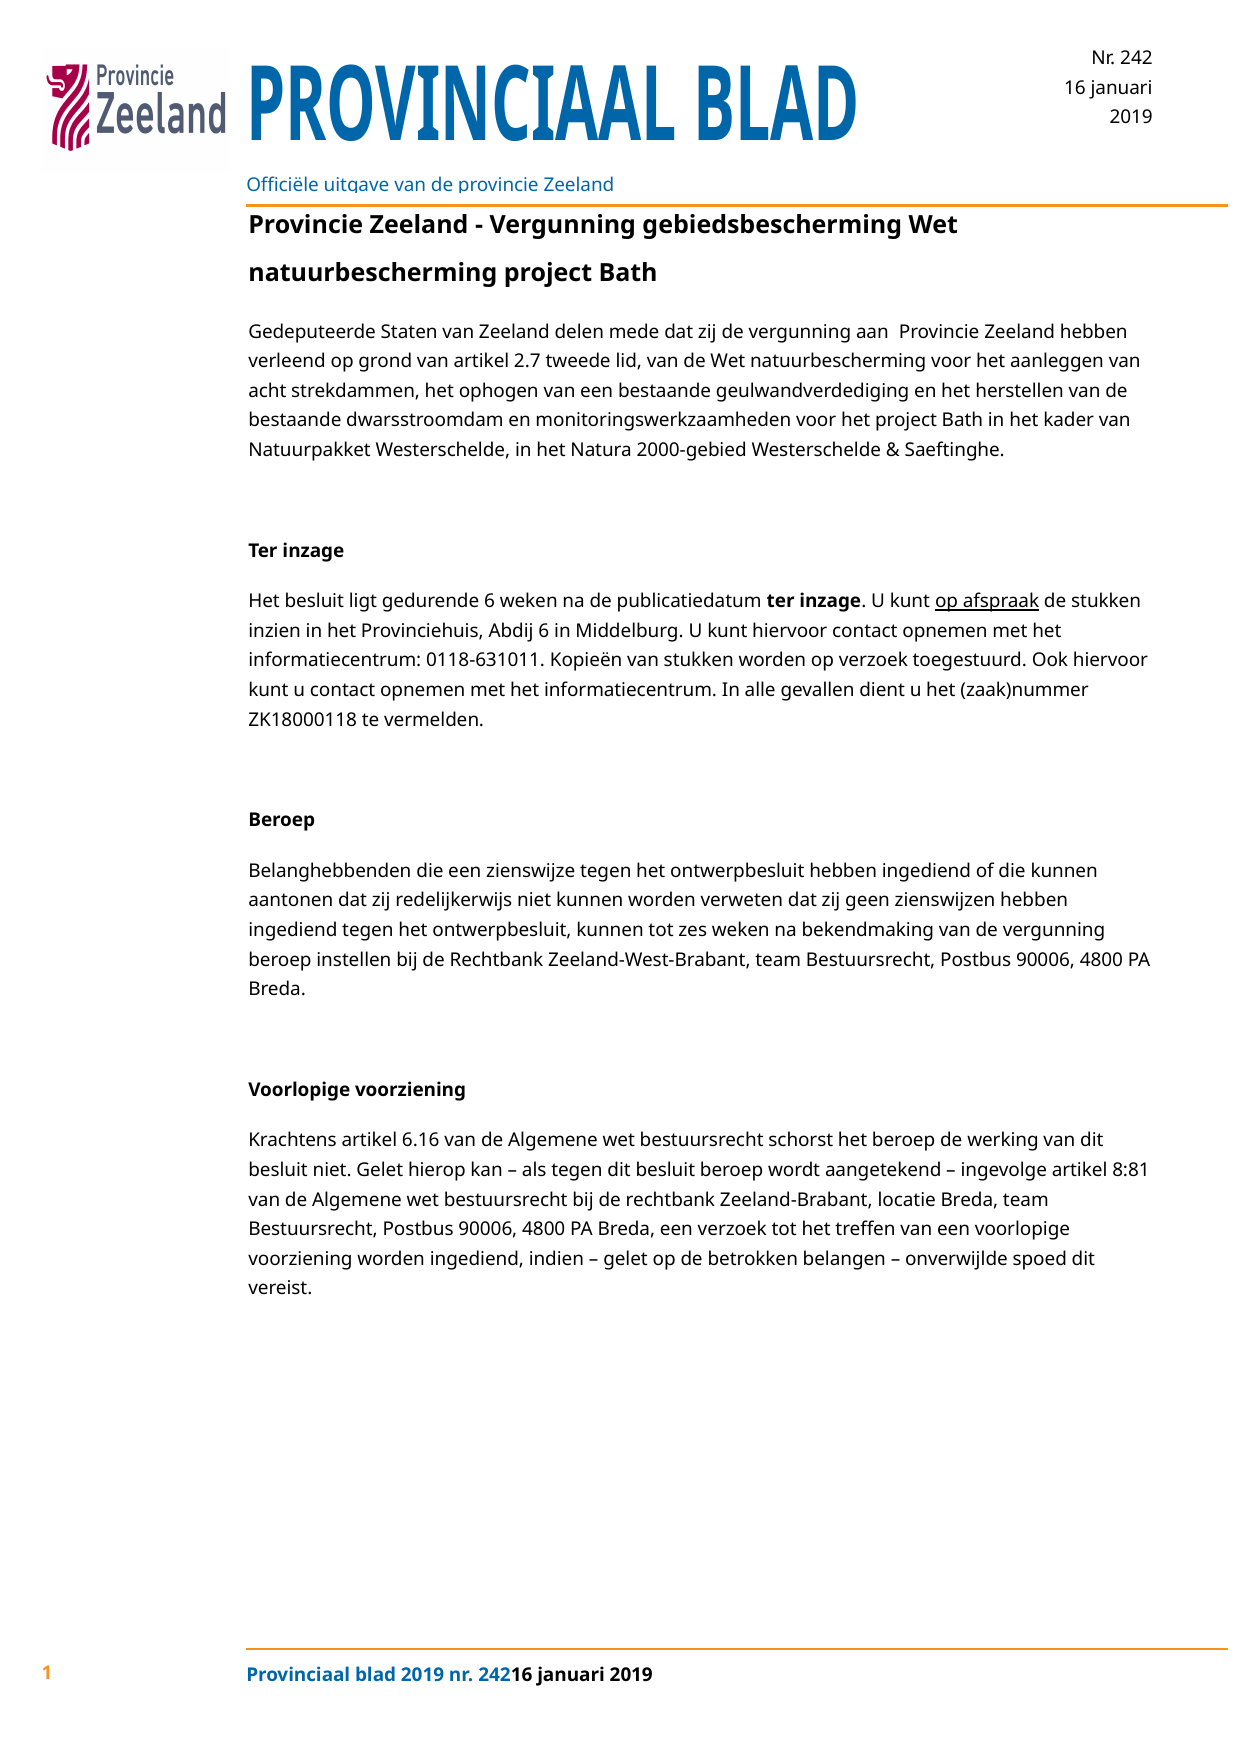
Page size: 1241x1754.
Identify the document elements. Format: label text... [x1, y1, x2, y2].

text Beroep [248, 807, 1152, 832]
text Gedeputeerde Staten van Zeeland delen mede dat zij de vergunning aan Provincie Zeeland hebben verleend op grond van artikel 2.7 tweede lid, van de Wet natuurbescherming voor het aanleggen van acht strekdammen, het ophogen van een bestaande geulwandverdediging en het herstellen van de bestaande dwarsstroomdam en monitoringswerkzaamheden voor het project Bath in het kader van Natuurpakket Westerschelde, in het Natura 2000-gebied Westerschelde & Saeftinghe. [248, 318, 1152, 462]
text Belanghebbenden die een zienswijze tegen het ontwerpbesluit hebben ingediend of die kunnen aantonen dat zij redelijkerwijs niet kunnen worden verweten dat zij geen zienswijzen hebben ingediend tegen het ontwerpbesluit, kunnen tot zes weken na bekendmaking van de vergunning beroep instellen bij de Rechtbank Zeeland-West-Brabant, team Bestuursrecht, Postbus 90006, 4800 PA Breda. [248, 857, 1152, 1001]
text Krachtens artikel 6.16 van de Algemene wet bestuursrecht schorst het beroep de werking van dit besluit niet. Gelet hierop kan – als tegen dit besluit beroep wordt aangetekend – ingevolge artikel 8:81 van de Algemene wet bestuursrecht bij de rechtbank Zeeland-Brabant, locatie Breda, team Bestuursrecht, Postbus 90006, 4800 PA Breda, een verzoek tot het treffen van een voorlopige voorziening worden ingediend, indien – gelet op de betrokken belangen – onverwijlde spoed dit vereist. [248, 1127, 1152, 1300]
text Het besluit ligt gedurende 6 weken na de publicatiedatum ter inzage. U kunt op afspraak de stukken inzien in het Provinciehuis, Abdij 6 in Middelburg. U kunt hiervoor contact opnemen met het informatiecentrum: 0118-631011. Kopieën van stukken worden op verzoek toegestuurd. Ook hiervoor kunt u contact opnemen met het informatiecentrum. In alle gevallen dient u het (zaak)nummer ZK18000118 te vermelden. [248, 587, 1152, 732]
text Provincie Zeeland - Vergunning gebiedsbescherming Wet natuurbescherming project Bath [248, 207, 1152, 288]
text Voorlopige voorziening [248, 1076, 1152, 1102]
text Ter inzage [248, 537, 1152, 563]
picture [41, 47, 231, 172]
